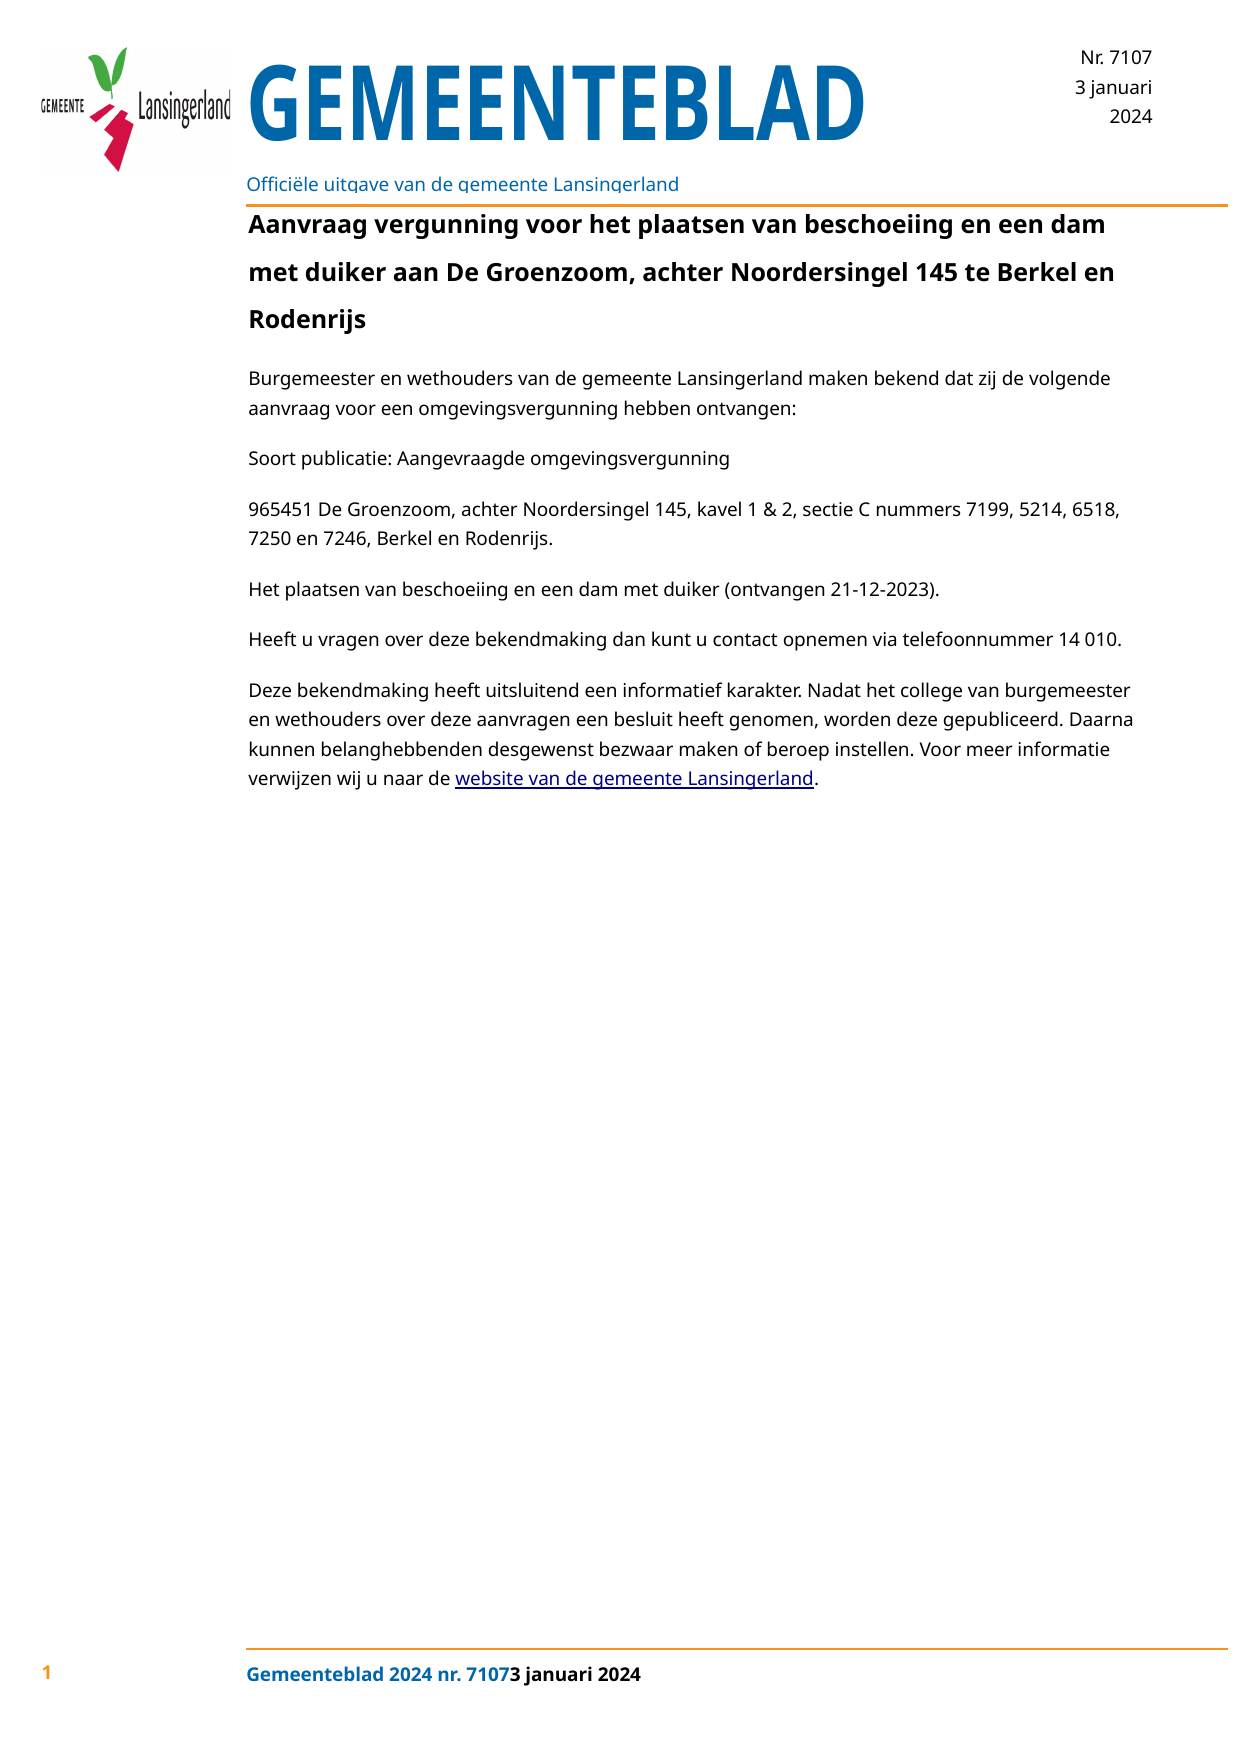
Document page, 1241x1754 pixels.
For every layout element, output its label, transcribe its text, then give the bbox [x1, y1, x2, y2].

text Aanvraag vergunning voor het plaatsen van beschoeiing en een dam met duiker aan De Groenzoom, achter Noordersingel 145 te Berkel en Rodenrijs [248, 207, 1152, 336]
text Burgemeester en wethouders van de gemeente Lansingerland maken bekend dat zij de volgende aanvraag voor een omgevingsvergunning hebben ontvangen: [248, 366, 1152, 421]
text Soort publicatie: Aangevraagde omgevingsvergunning [248, 446, 1152, 471]
text Heeft u vragen over deze bekendmaking dan kunt u contact opnemen via telefoonnummer 14 010. [248, 626, 1152, 652]
text Deze bekendmaking heeft uitsluitend een informatief karakter. Nadat het college van burgemeester en wethouders over deze aanvragen een besluit heeft genomen, worden deze gepubliceerd. Daarna kunnen belanghebbenden desgewenst bezwaar maken of beroep instellen. Voor meer informatie verwijzen wij u naar de website van de gemeente Lansingerland. [248, 677, 1152, 791]
text Het plaatsen van beschoeiing en een dam met duiker (ontvangen 21-12-2023). [248, 576, 1152, 602]
picture [41, 47, 231, 172]
text 965451 De Groenzoom, achter Noordersingel 145, kavel 1 & 2, sectie C nummers 7199, 5214, 6518, 7250 en 7246, Berkel en Rodenrijs. [248, 496, 1152, 551]
